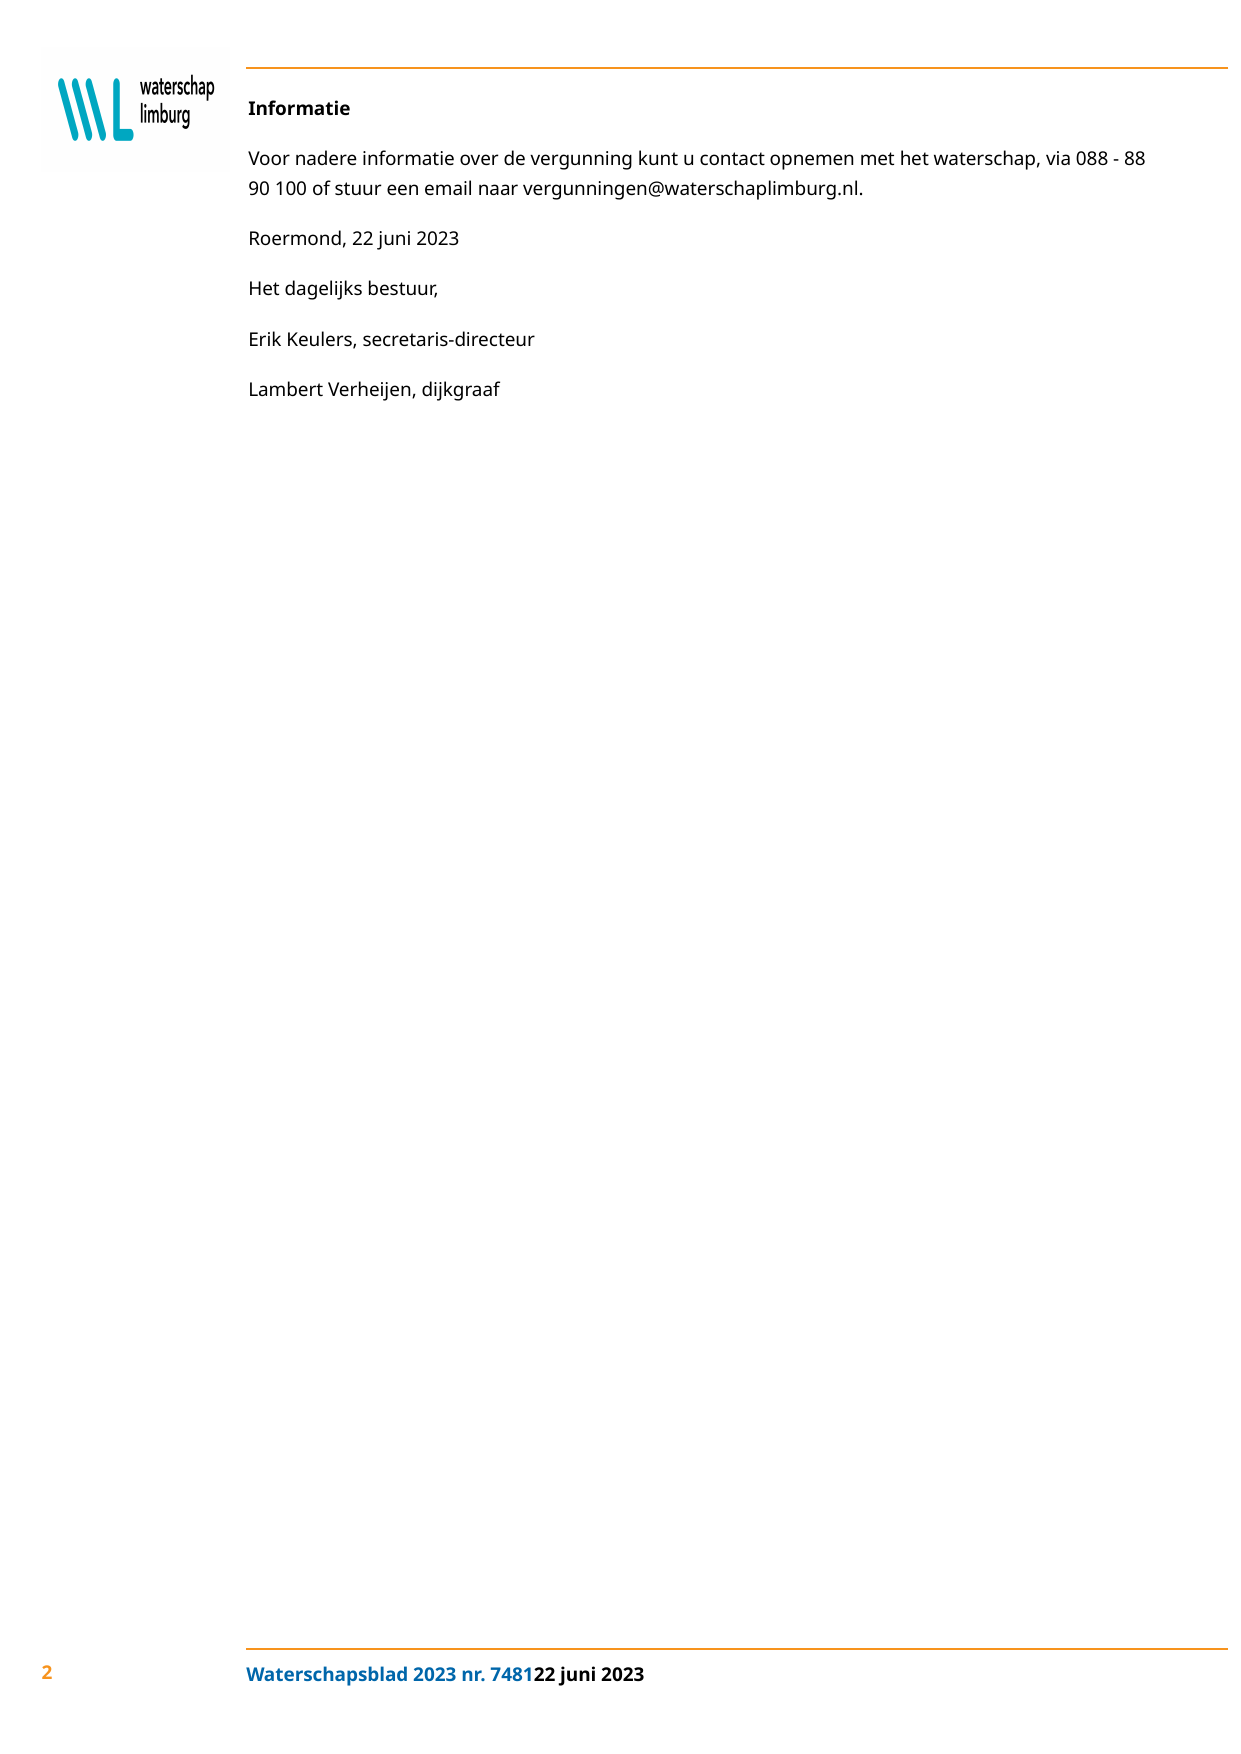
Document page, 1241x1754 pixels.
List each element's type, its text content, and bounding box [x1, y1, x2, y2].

text Erik Keulers, secretaris-directeur [248, 326, 1152, 352]
text Voor nadere informatie over de vergunning kunt u contact opnemen met het waterschap, via 088 - 88 90 100 of stuur een email naar vergunningen@waterschaplimburg.nl. [248, 145, 1152, 201]
text Informatie [248, 95, 1152, 121]
picture [41, 47, 231, 172]
text Het dagelijks bestuur, [248, 276, 1152, 301]
text Roermond, 22 juni 2023 [248, 225, 1152, 251]
text Lambert Verheijen, dijkgraaf [248, 376, 1152, 402]
